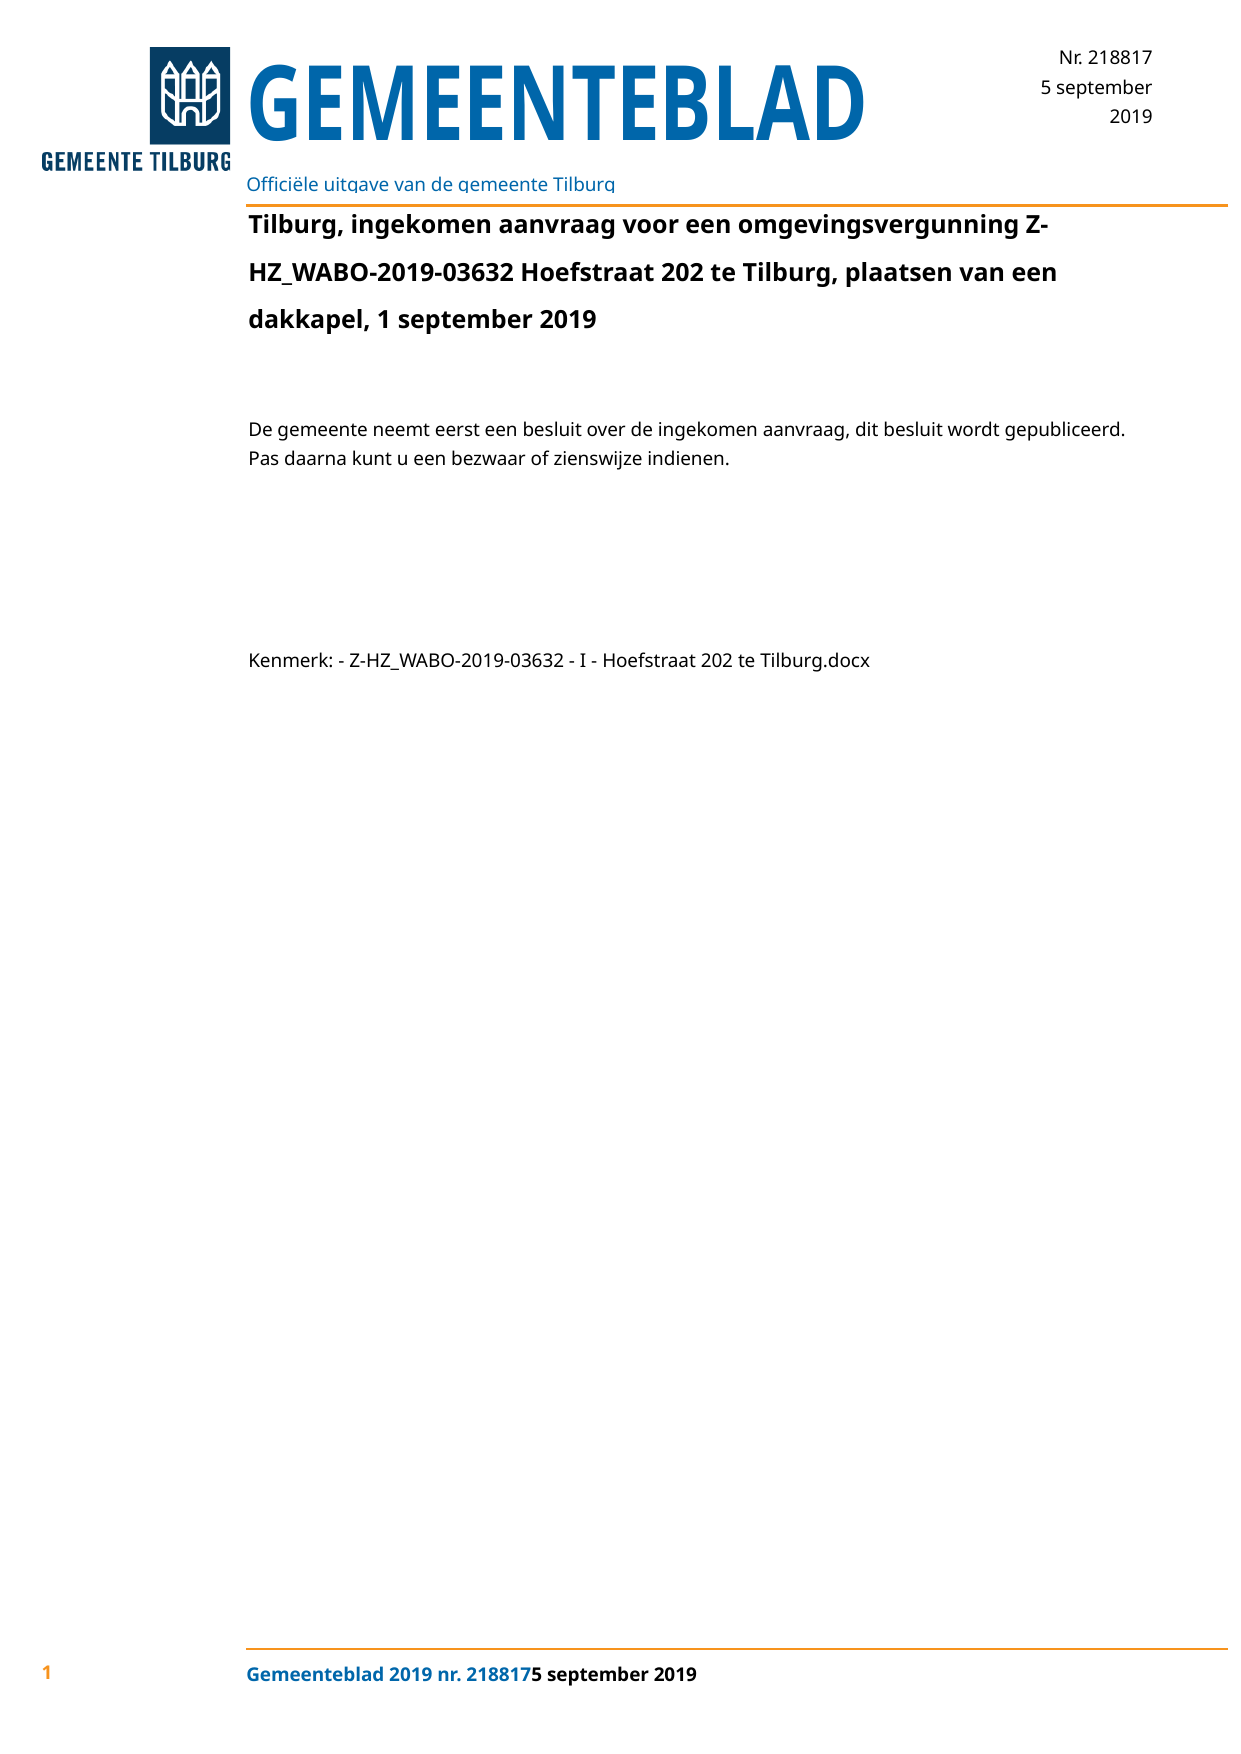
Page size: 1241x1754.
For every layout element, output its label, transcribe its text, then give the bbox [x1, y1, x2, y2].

text De gemeente neemt eerst een besluit over de ingekomen aanvraag, dit besluit wordt gepubliceerd. Pas daarna kunt u een bezwaar of zienswijze indienen. [248, 416, 1152, 471]
picture [41, 47, 231, 172]
text Kenmerk: - Z-HZ_WABO-2019-03632 - I - Hoefstraat 202 te Tilburg.docx [248, 647, 1152, 673]
text Tilburg, ingekomen aanvraag voor een omgevingsvergunning Z-HZ_WABO-2019-03632 Hoefstraat 202 te Tilburg, plaatsen van een dakkapel, 1 september 2019 [248, 207, 1152, 336]
